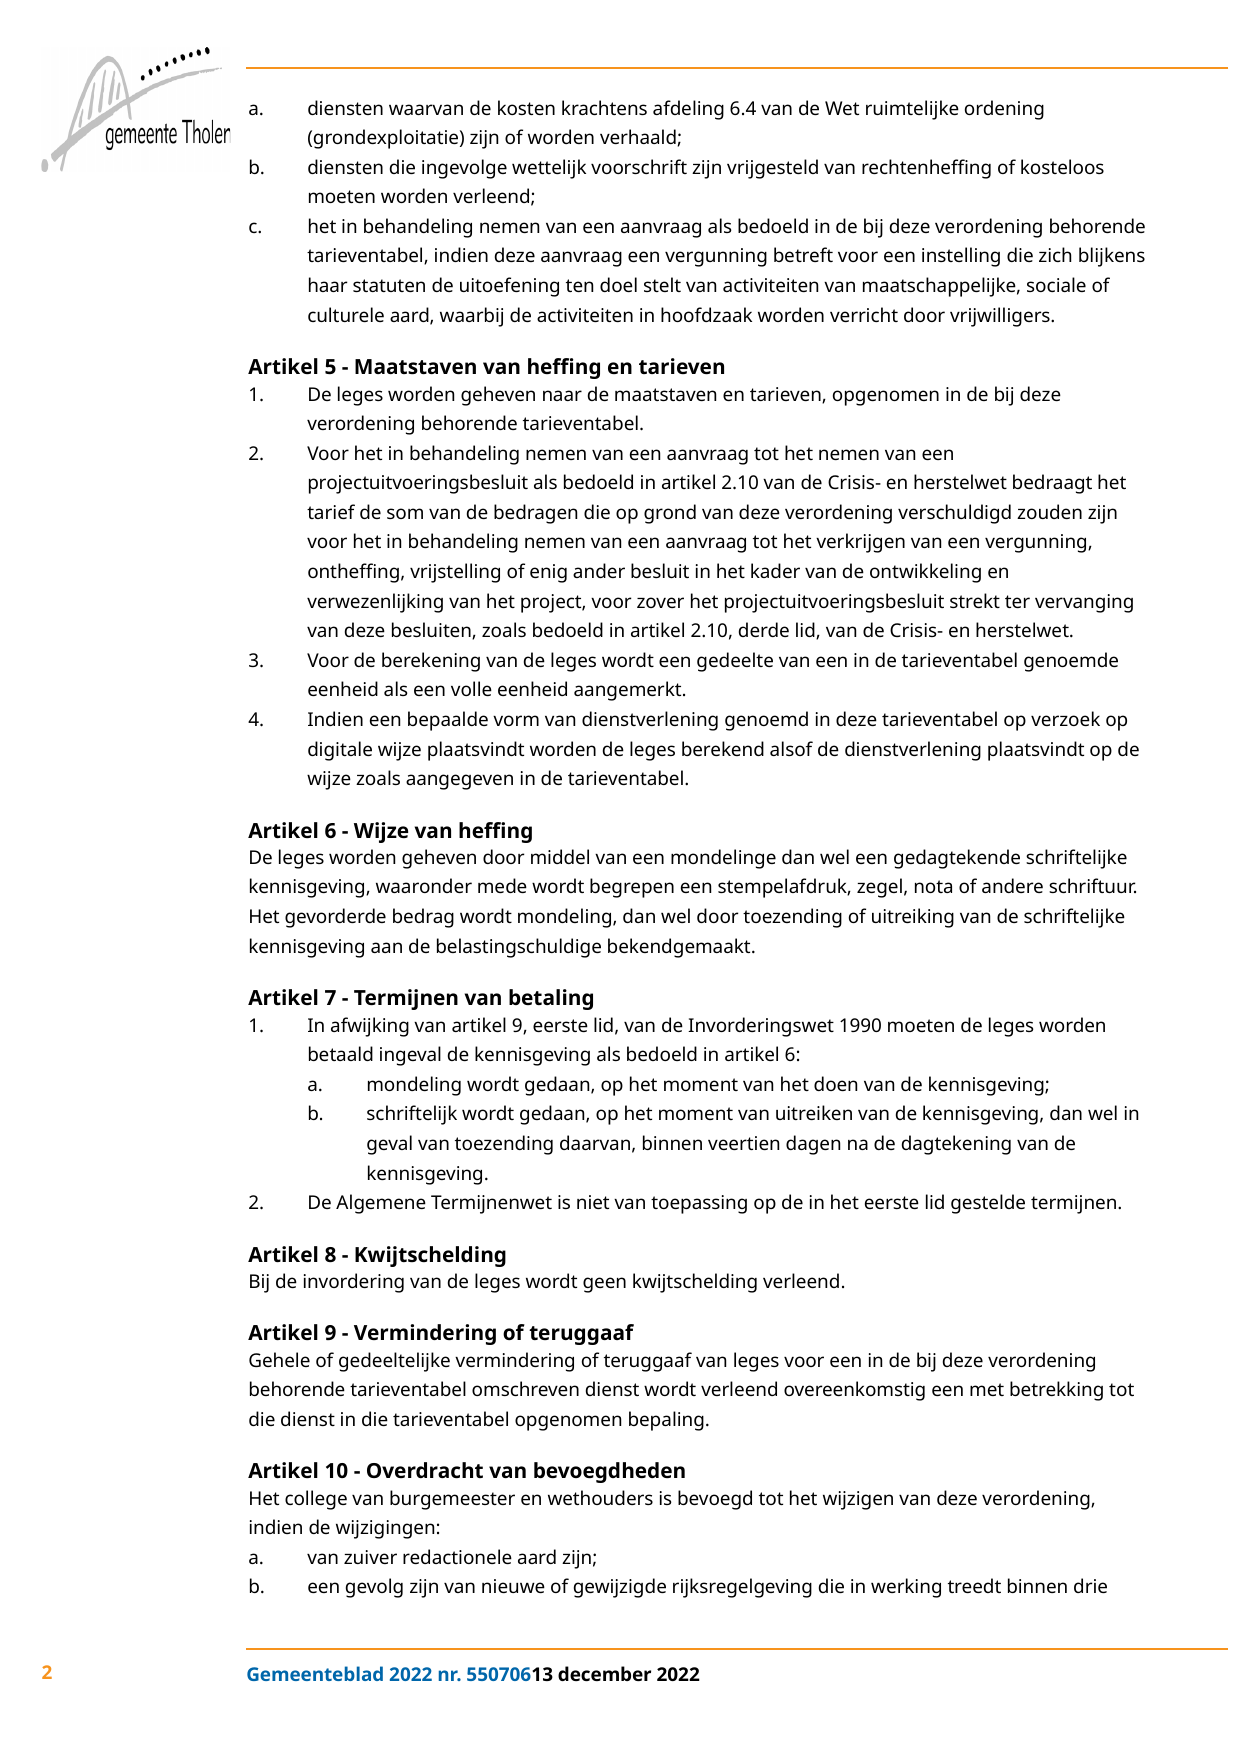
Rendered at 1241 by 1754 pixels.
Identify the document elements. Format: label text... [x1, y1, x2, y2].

list schriftelijk wordt gedaan, op het moment van uitreiken van de kennisgeving, dan wel in geval van toezending daarvan, binnen veertien dagen na de dagtekening van de kennisgeving. [307, 1101, 1152, 1185]
list het in behandeling nemen van een aanvraag als bedoeld in de bij deze verordening behorende tarieventabel, indien deze aanvraag een vergunning betreft voor een instelling die zich blijkens haar statuten de uitoefening ten doel stelt van activiteiten van maatschappelijke, sociale of culturele aard, waarbij de activiteiten in hoofdzaak worden verricht door vrijwilligers. [248, 213, 1152, 328]
text Het college van burgemeester en wethouders is bevoegd tot het wijzigen van deze verordening, indien de wijzigingen: [248, 1485, 1152, 1540]
list De leges worden geheven naar de maatstaven en tarieven, opgenomen in de bij deze verordening behorende tarieventabel. [248, 381, 1152, 436]
list diensten waarvan de kosten krachtens afdeling 6.4 van de Wet ruimtelijke ordening (grondexploitatie) zijn of worden verhaald; [248, 95, 1152, 150]
text Artikel 5 - Maatstaven van heffing en tarieven [248, 352, 1152, 381]
text Gehele of gedeeltelijke vermindering of teruggaaf van leges voor een in de bij deze verordening behorende tarieventabel omschreven dienst wordt verleend overeenkomstig een met betrekking tot die dienst in die tarieventabel opgenomen bepaling. [248, 1347, 1152, 1432]
text Artikel 6 - Wijze van heffing [248, 816, 1152, 844]
list Indien een bepaalde vorm van dienstverlening genoemd in deze tarieventabel op verzoek op digitale wijze plaatsvindt worden de leges berekend alsof de dienstverlening plaatsvindt op de wijze zoals aangegeven in de tarieventabel. [248, 706, 1152, 791]
picture [41, 47, 231, 172]
text Artikel 9 - Vermindering of teruggaaf [248, 1318, 1152, 1347]
list Voor het in behandeling nemen van een aanvraag tot het nemen van een projectuitvoeringsbesluit als bedoeld in artikel 2.10 van de Crisis- en herstelwet bedraagt het tarief de som van de bedragen die op grond van deze verordening verschuldigd zouden zijn voor het in behandeling nemen van een aanvraag tot het verkrijgen van een vergunning, ontheffing, vrijstelling of enig ander besluit in het kader van de ontwikkeling en verwezenlijking van het project, voor zover het projectuitvoeringsbesluit strekt ter vervanging van deze besluiten, zoals bedoeld in artikel 2.10, derde lid, van de Crisis- en herstelwet. [248, 440, 1152, 643]
text Artikel 7 - Termijnen van betaling [248, 983, 1152, 1012]
text Bij de invordering van de leges wordt geen kwijtschelding verleend. [248, 1268, 1152, 1294]
text De leges worden geheven door middel van een mondelinge dan wel een gedagtekende schriftelijke kennisgeving, waaronder mede wordt begrepen een stempelafdruk, zegel, nota of andere schriftuur. Het gevorderde bedrag wordt mondeling, dan wel door toezending of uitreiking van de schriftelijke kennisgeving aan de belastingschuldige bekendgemaakt. [248, 844, 1152, 959]
list een gevolg zijn van nieuwe of gewijzigde rijksregelgeving die in werking treedt binnen drie [248, 1574, 1152, 1599]
text Artikel 8 - Kwijtschelding [248, 1240, 1152, 1268]
list diensten die ingevolge wettelijk voorschrift zijn vrijgesteld van rechtenheffing of kosteloos moeten worden verleend; [248, 154, 1152, 209]
list van zuiver redactionele aard zijn; [248, 1544, 1152, 1570]
text Artikel 10 - Overdracht van bevoegdheden [248, 1457, 1152, 1485]
list In afwijking van artikel 9, eerste lid, van de Invorderingswet 1990 moeten de leges worden betaald ingeval de kennisgeving als bedoeld in artikel 6: [248, 1012, 1152, 1067]
list De Algemene Termijnenwet is niet van toepassing op de in het eerste lid gestelde termijnen. [248, 1189, 1152, 1215]
list Voor de berekening van de leges wordt een gedeelte van een in de tarieventabel genoemde eenheid als een volle eenheid aangemerkt. [248, 647, 1152, 702]
list mondeling wordt gedaan, op het moment van het doen van de kennisgeving; [307, 1071, 1152, 1097]
